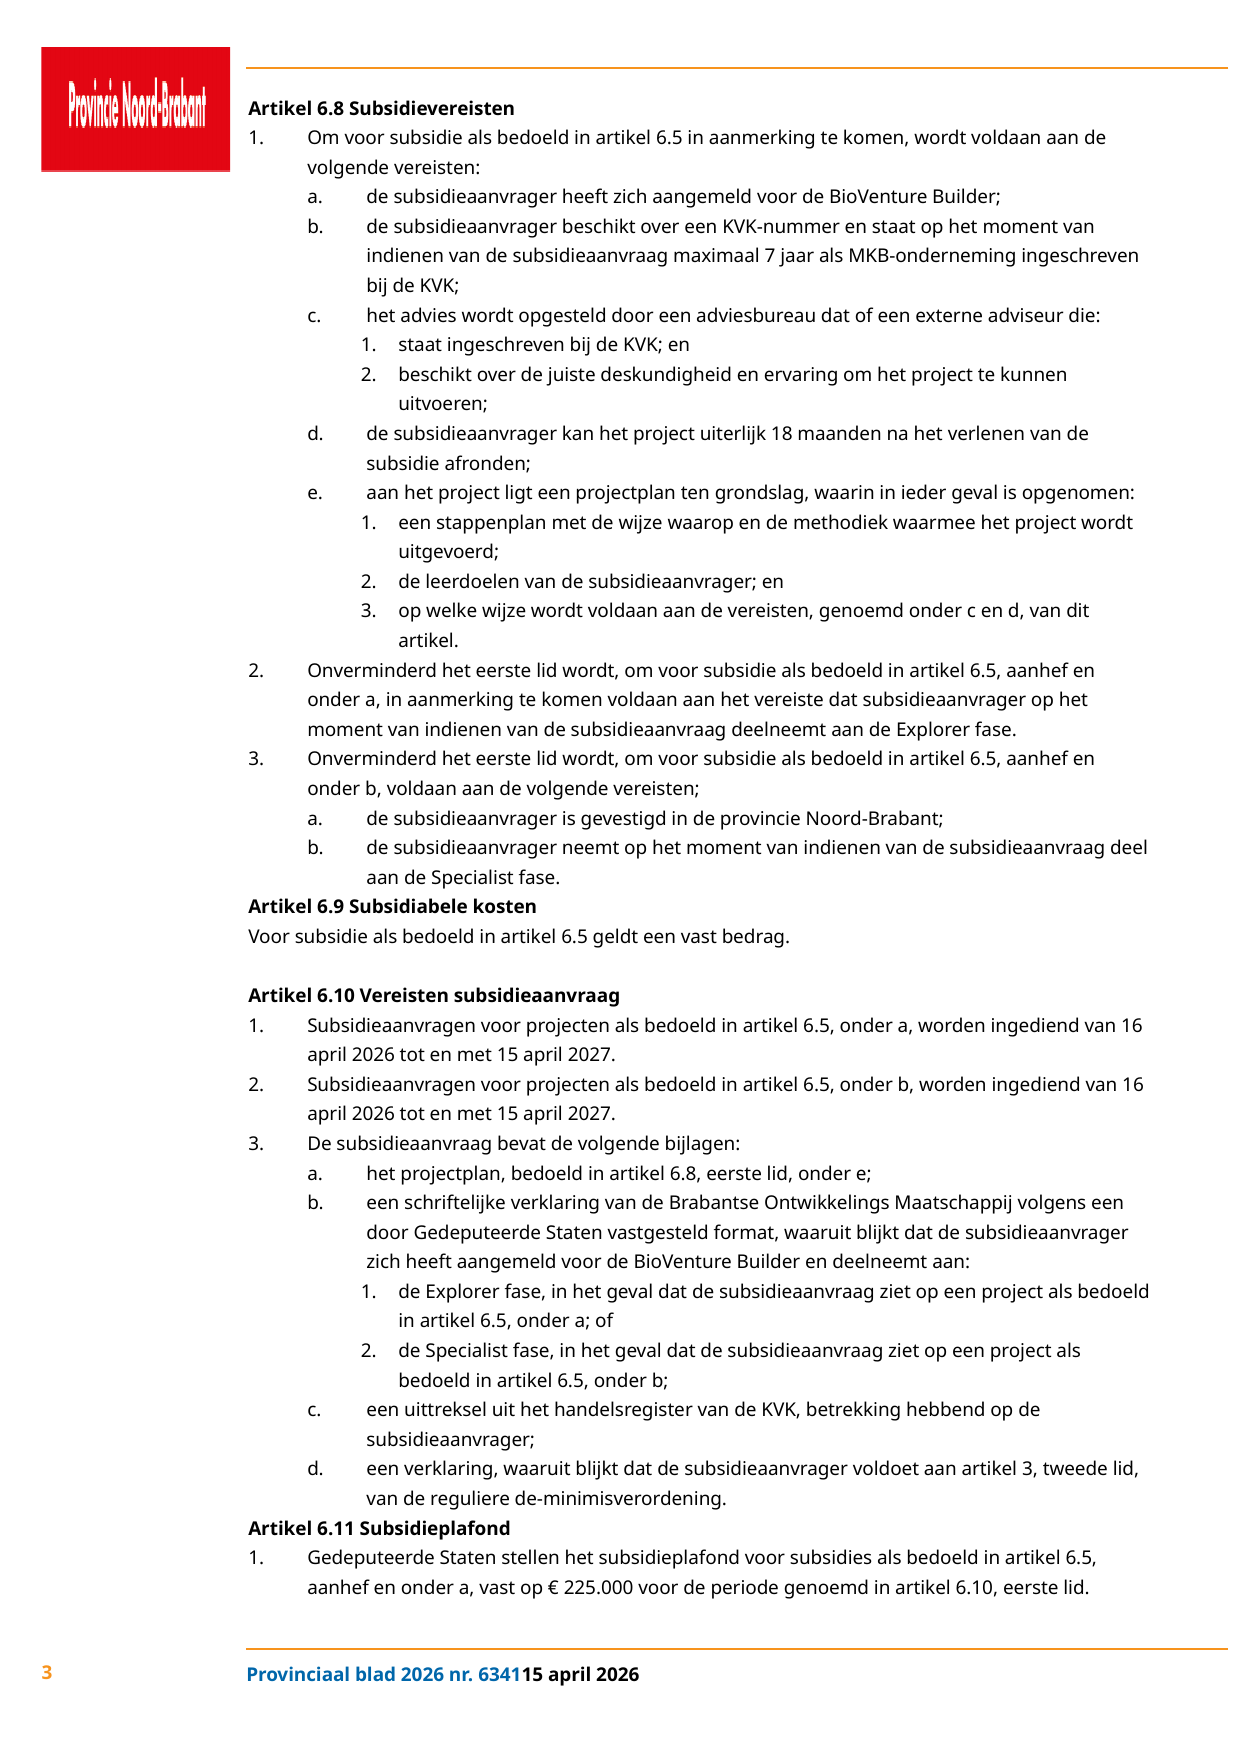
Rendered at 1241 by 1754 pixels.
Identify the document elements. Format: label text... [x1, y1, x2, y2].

list Subsidieaanvragen voor projecten als bedoeld in artikel 6.5, onder b, worden ingediend van 16 april 2026 tot en met 15 april 2027. [248, 1071, 1152, 1126]
list Subsidieaanvragen voor projecten als bedoeld in artikel 6.5, onder a, worden ingediend van 16 april 2026 tot en met 15 april 2027. [248, 1012, 1152, 1067]
text Artikel 6.11 Subsidieplafond [248, 1515, 1152, 1541]
list Om voor subsidie als bedoeld in artikel 6.5 in aanmerking te komen, wordt voldaan aan de volgende vereisten: [248, 124, 1152, 180]
list beschikt over de juiste deskundigheid en ervaring om het project te kunnen uitvoeren; [361, 361, 1152, 416]
list een uittreksel uit het handelsregister van de KVK, betrekking hebbend op de subsidieaanvrager; [307, 1396, 1152, 1452]
text Voor subsidie als bedoeld in artikel 6.5 geldt een vast bedrag. [248, 923, 1152, 949]
list een verklaring, waaruit blijkt dat de subsidieaanvrager voldoet aan artikel 3, tweede lid, van de reguliere de-minimisverordening. [307, 1456, 1152, 1511]
picture [41, 47, 231, 172]
list de leerdoelen van de subsidieaanvrager; en [361, 568, 1152, 594]
list op welke wijze wordt voldaan aan de vereisten, genoemd onder c en d, van dit artikel. [361, 598, 1152, 653]
list de subsidieaanvrager beschikt over een KVK-nummer en staat op het moment van indienen van de subsidieaanvraag maximaal 7 jaar als MKB-onderneming ingeschreven bij de KVK; [307, 213, 1152, 298]
list De subsidieaanvraag bevat de volgende bijlagen: [248, 1130, 1152, 1156]
list de Explorer fase, in het geval dat de subsidieaanvraag ziet op een project als bedoeld in artikel 6.5, onder a; of [361, 1278, 1152, 1333]
text Artikel 6.8 Subsidievereisten [248, 95, 1152, 121]
list een stappenplan met de wijze waarop en de methodiek waarmee het project wordt uitgevoerd; [361, 509, 1152, 564]
list staat ingeschreven bij de KVK; en [361, 331, 1152, 357]
list de subsidieaanvrager is gevestigd in de provincie Noord-Brabant; [307, 805, 1152, 831]
list de subsidieaanvrager kan het project uiterlijk 18 maanden na het verlenen van de subsidie afronden; [307, 420, 1152, 476]
list de subsidieaanvrager heeft zich aangemeld voor de BioVenture Builder; [307, 183, 1152, 209]
list het advies wordt opgesteld door een adviesbureau dat of een externe adviseur die: [307, 302, 1152, 328]
list de subsidieaanvrager neemt op het moment van indienen van de subsidieaanvraag deel aan de Specialist fase. [307, 834, 1152, 890]
text Artikel 6.9 Subsidiabele kosten [248, 893, 1152, 919]
list Onverminderd het eerste lid wordt, om voor subsidie als bedoeld in artikel 6.5, aanhef en onder b, voldaan aan de volgende vereisten; [248, 746, 1152, 801]
list Onverminderd het eerste lid wordt, om voor subsidie als bedoeld in artikel 6.5, aanhef en onder a, in aanmerking te komen voldaan aan het vereiste dat subsidieaanvrager op het moment van indienen van de subsidieaanvraag deelneemt aan de Explorer fase. [248, 657, 1152, 742]
text Artikel 6.10 Vereisten subsidieaanvraag [248, 982, 1152, 1008]
list het projectplan, bedoeld in artikel 6.8, eerste lid, onder e; [307, 1160, 1152, 1186]
list de Specialist fase, in het geval dat de subsidieaanvraag ziet op een project als bedoeld in artikel 6.5, onder b; [361, 1337, 1152, 1393]
list Gedeputeerde Staten stellen het subsidieplafond voor subsidies als bedoeld in artikel 6.5, aanhef en onder a, vast op € 225.000 voor de periode genoemd in artikel 6.10, eerste lid. [248, 1544, 1152, 1600]
list een schriftelijke verklaring van de Brabantse Ontwikkelings Maatschappij volgens een door Gedeputeerde Staten vastgesteld format, waaruit blijkt dat de subsidieaanvrager zich heeft aangemeld voor de BioVenture Builder en deelneemt aan: [307, 1189, 1152, 1274]
list aan het project ligt een projectplan ten grondslag, waarin in ieder geval is opgenomen: [307, 479, 1152, 505]
